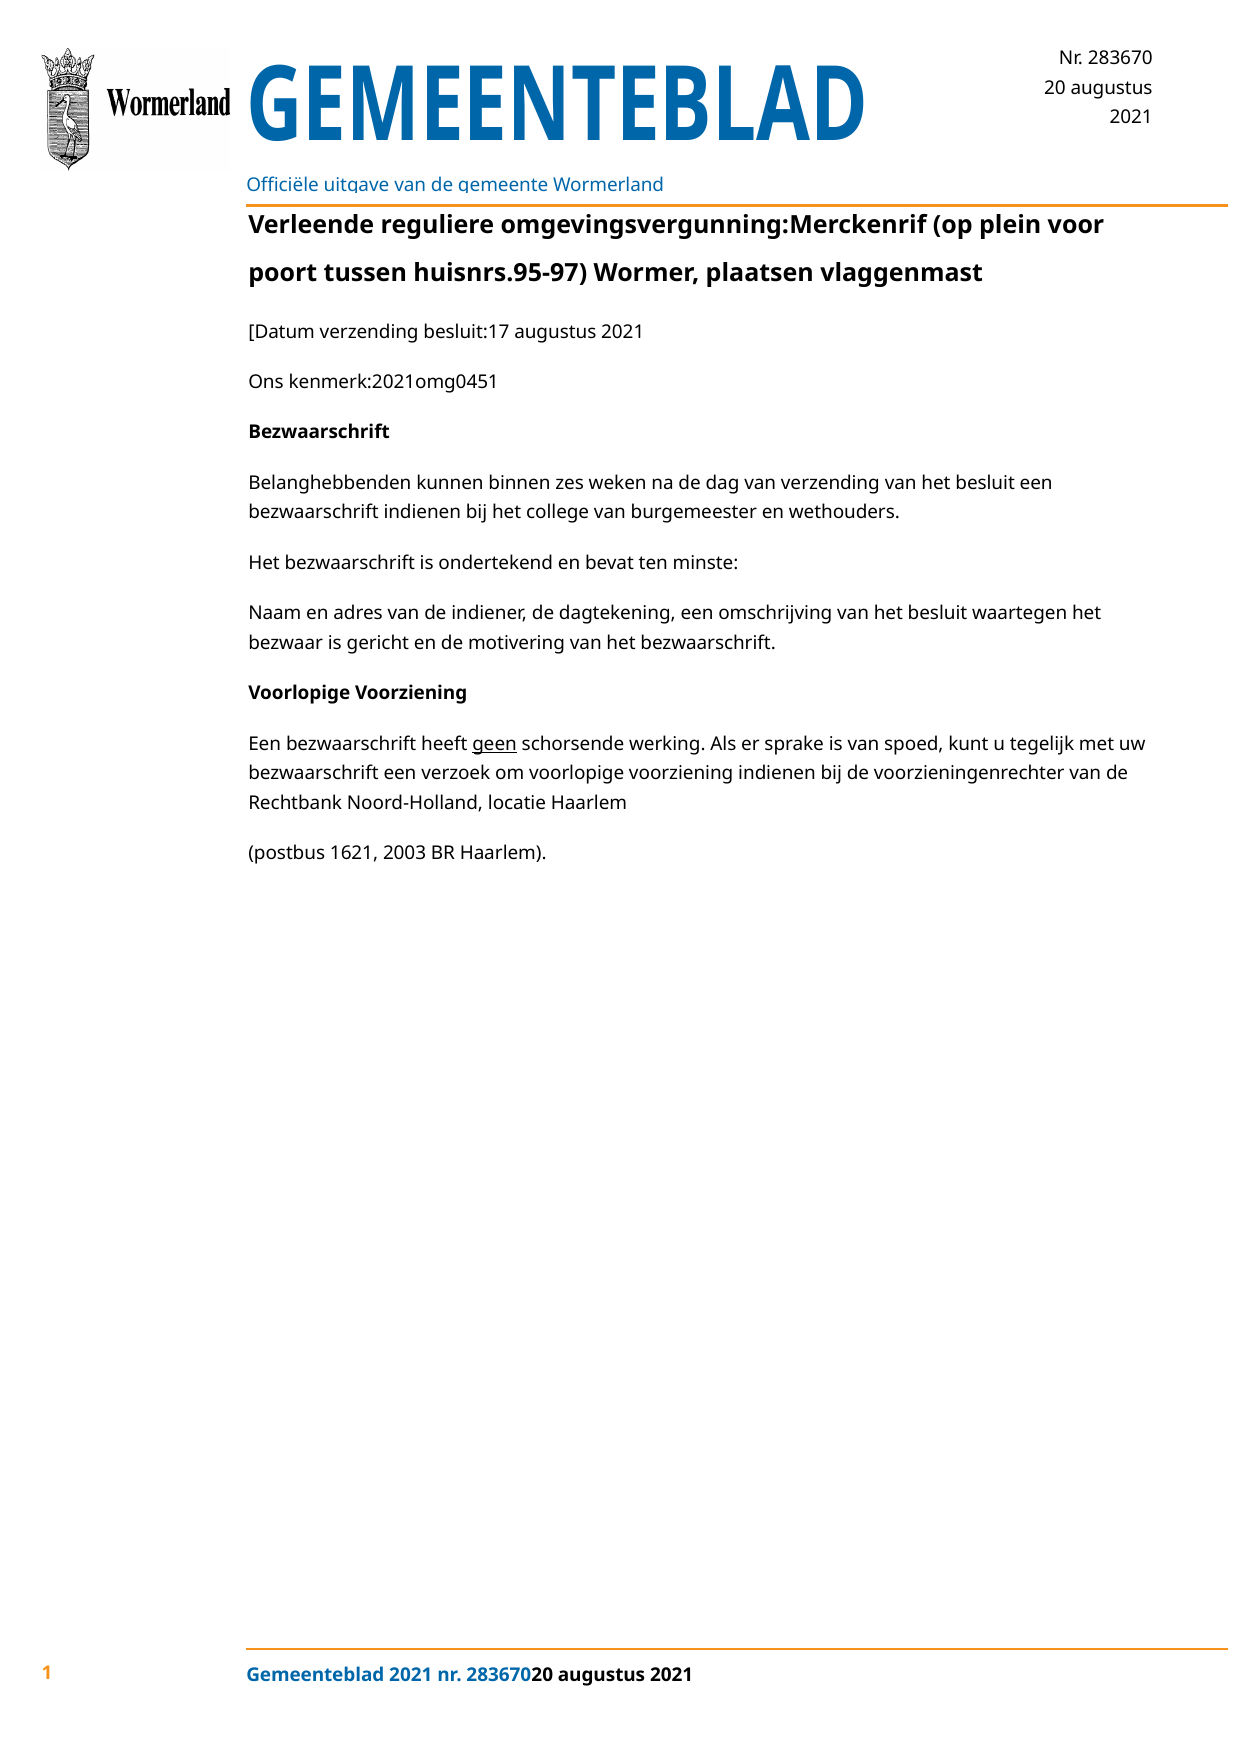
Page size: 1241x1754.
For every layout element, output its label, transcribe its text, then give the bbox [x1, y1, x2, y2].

text Een bezwaarschrift heeft geen schorsende werking. Als er sprake is van spoed, kunt u tegelijk met uw bezwaarschrift een verzoek om voorlopige voorziening indienen bij de voorzieningenrechter van de Rechtbank Noord-Holland, locatie Haarlem [248, 730, 1152, 815]
text Bezwaarschrift [248, 419, 1152, 444]
text Voorlopige Voorziening [248, 679, 1152, 705]
text Ons kenmerk:2021omg0451 [248, 368, 1152, 394]
picture [41, 47, 231, 172]
text Belanghebbenden kunnen binnen zes weken na de dag van verzending van het besluit een bezwaarschrift indienen bij het college van burgemeester en wethouders. [248, 469, 1152, 524]
text (postbus 1621, 2003 BR Haarlem). [248, 839, 1152, 865]
text Naam en adres van de indiener, de dagtekening, een omschrijving van het besluit waartegen het bezwaar is gericht en de motivering van het bezwaarschrift. [248, 599, 1152, 655]
text Het bezwaarschrift is ondertekend en bevat ten minste: [248, 549, 1152, 575]
text Verleende reguliere omgevingsvergunning:Merckenrif (op plein voor poort tussen huisnrs.95-97) Wormer, plaatsen vlaggenmast [248, 207, 1152, 288]
text [Datum verzending besluit:17 augustus 2021 [248, 318, 1152, 344]
